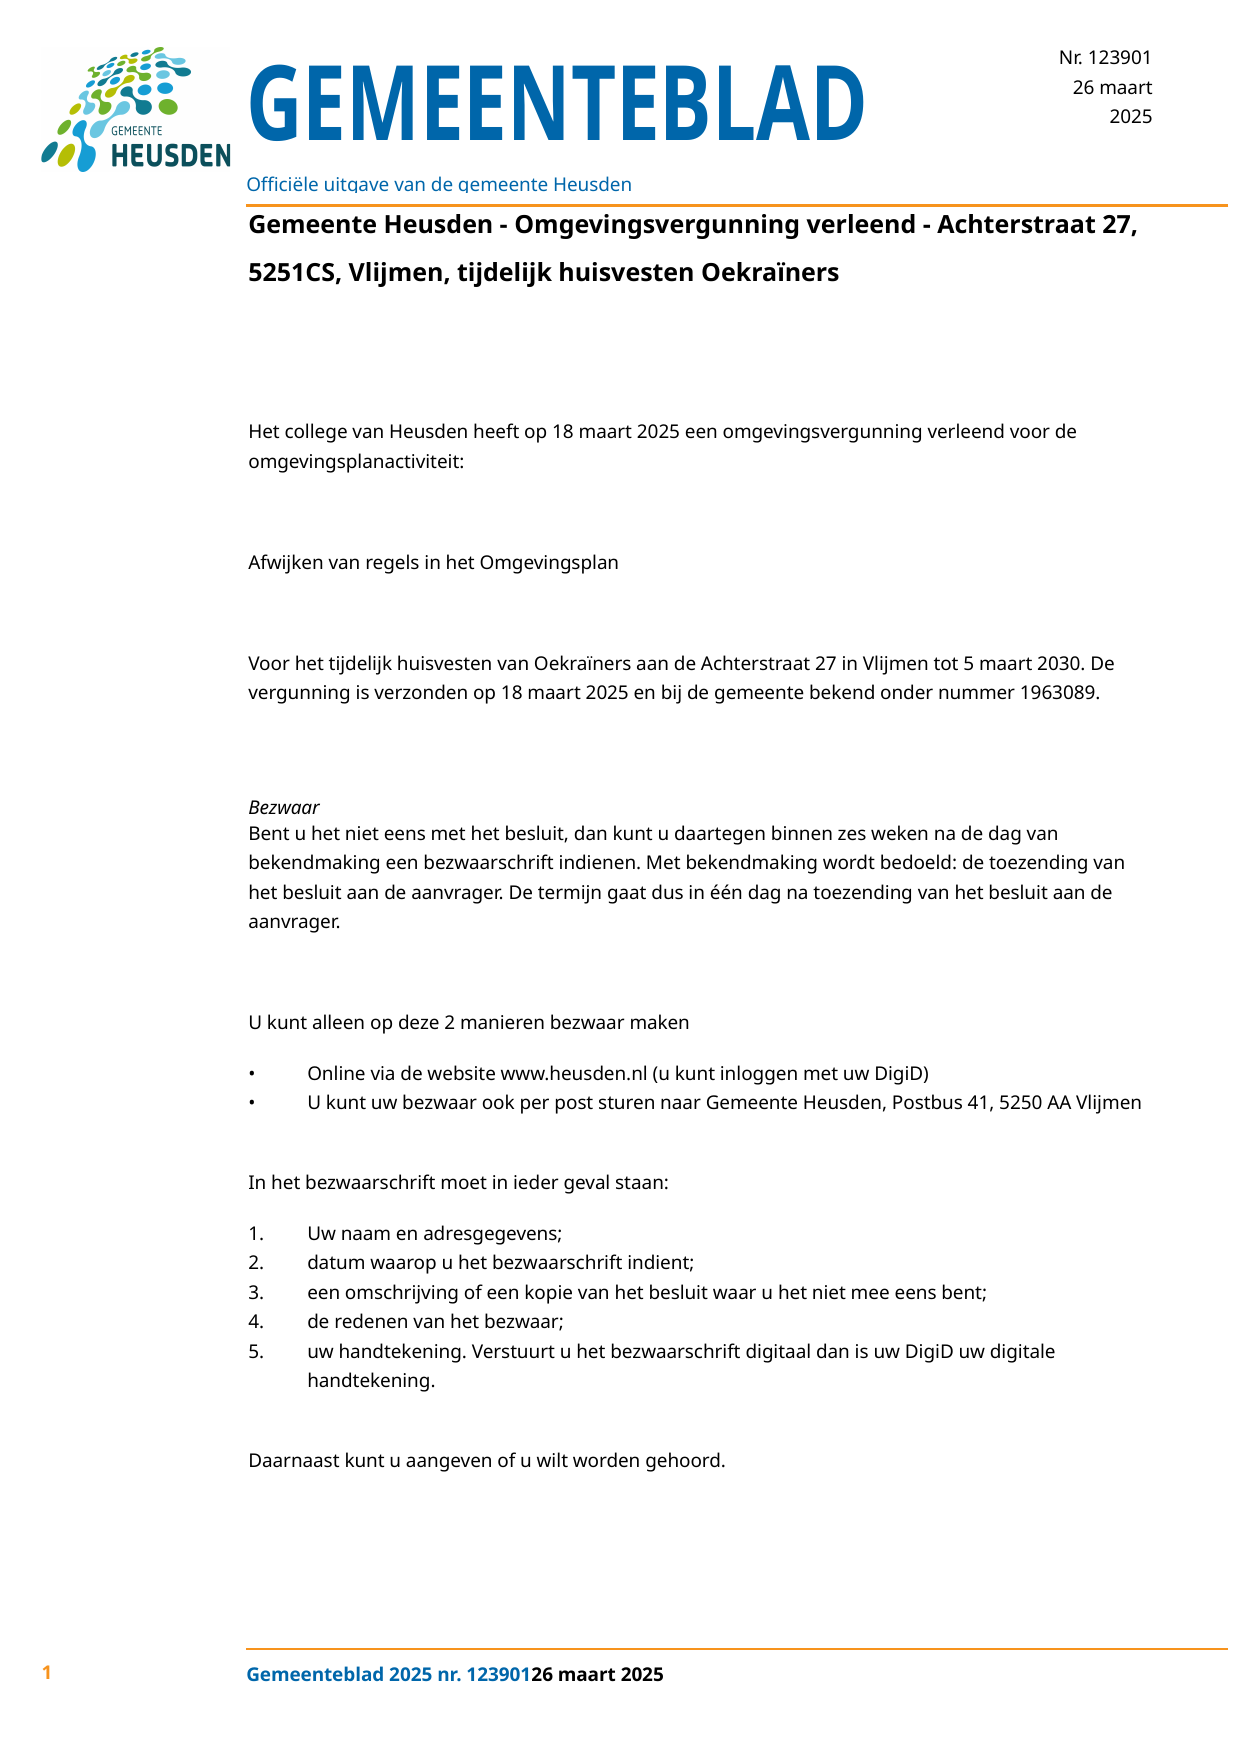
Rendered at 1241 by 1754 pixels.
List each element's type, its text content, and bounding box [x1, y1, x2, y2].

text Gemeente Heusden - Omgevingsvergunning verleend - Achterstraat 27, 5251CS, Vlijmen, tijdelijk huisvesten Oekraïners [248, 207, 1152, 288]
text In het bezwaarschrift moet in ieder geval staan: [248, 1169, 1152, 1195]
list de redenen van het bezwaar; [248, 1308, 1152, 1334]
text U kunt alleen op deze 2 manieren bezwaar maken [248, 1009, 1152, 1035]
list een omschrijving of een kopie van het besluit waar u het niet mee eens bent; [248, 1279, 1152, 1304]
text Bezwaar [248, 794, 1152, 820]
list Uw naam en adresgegevens; [248, 1220, 1152, 1245]
picture [41, 47, 231, 172]
text Bent u het niet eens met het besluit, dan kunt u daartegen binnen zes weken na de dag van bekendmaking een bezwaarschrift indienen. Met bekendmaking wordt bedoeld: de toezending van het besluit aan de aanvrager. De termijn gaat dus in één dag na toezending van het besluit aan de aanvrager. [248, 820, 1152, 934]
text Het college van Heusden heeft op 18 maart 2025 een omgevingsvergunning verleend voor de omgevingsplanactiviteit: [248, 419, 1152, 474]
list uw handtekening. Verstuurt u het bezwaarschrift digitaal dan is uw DigiD uw digitale handtekening. [248, 1338, 1152, 1393]
list datum waarop u het bezwaarschrift indient; [248, 1249, 1152, 1275]
list Online via de website www.heusden.nl (u kunt inloggen met uw DigiD) [248, 1060, 1152, 1085]
list U kunt uw bezwaar ook per post sturen naar Gemeente Heusden, Postbus 41, 5250 AA Vlijmen [248, 1089, 1152, 1115]
text Afwijken van regels in het Omgevingsplan [248, 549, 1152, 575]
text Voor het tijdelijk huisvesten van Oekraïners aan de Achterstraat 27 in Vlijmen tot 5 maart 2030. De vergunning is verzonden op 18 maart 2025 en bij de gemeente bekend onder nummer 1963089. [248, 650, 1152, 705]
text Daarnaast kunt u aangeven of u wilt worden gehoord. [248, 1448, 1152, 1473]
